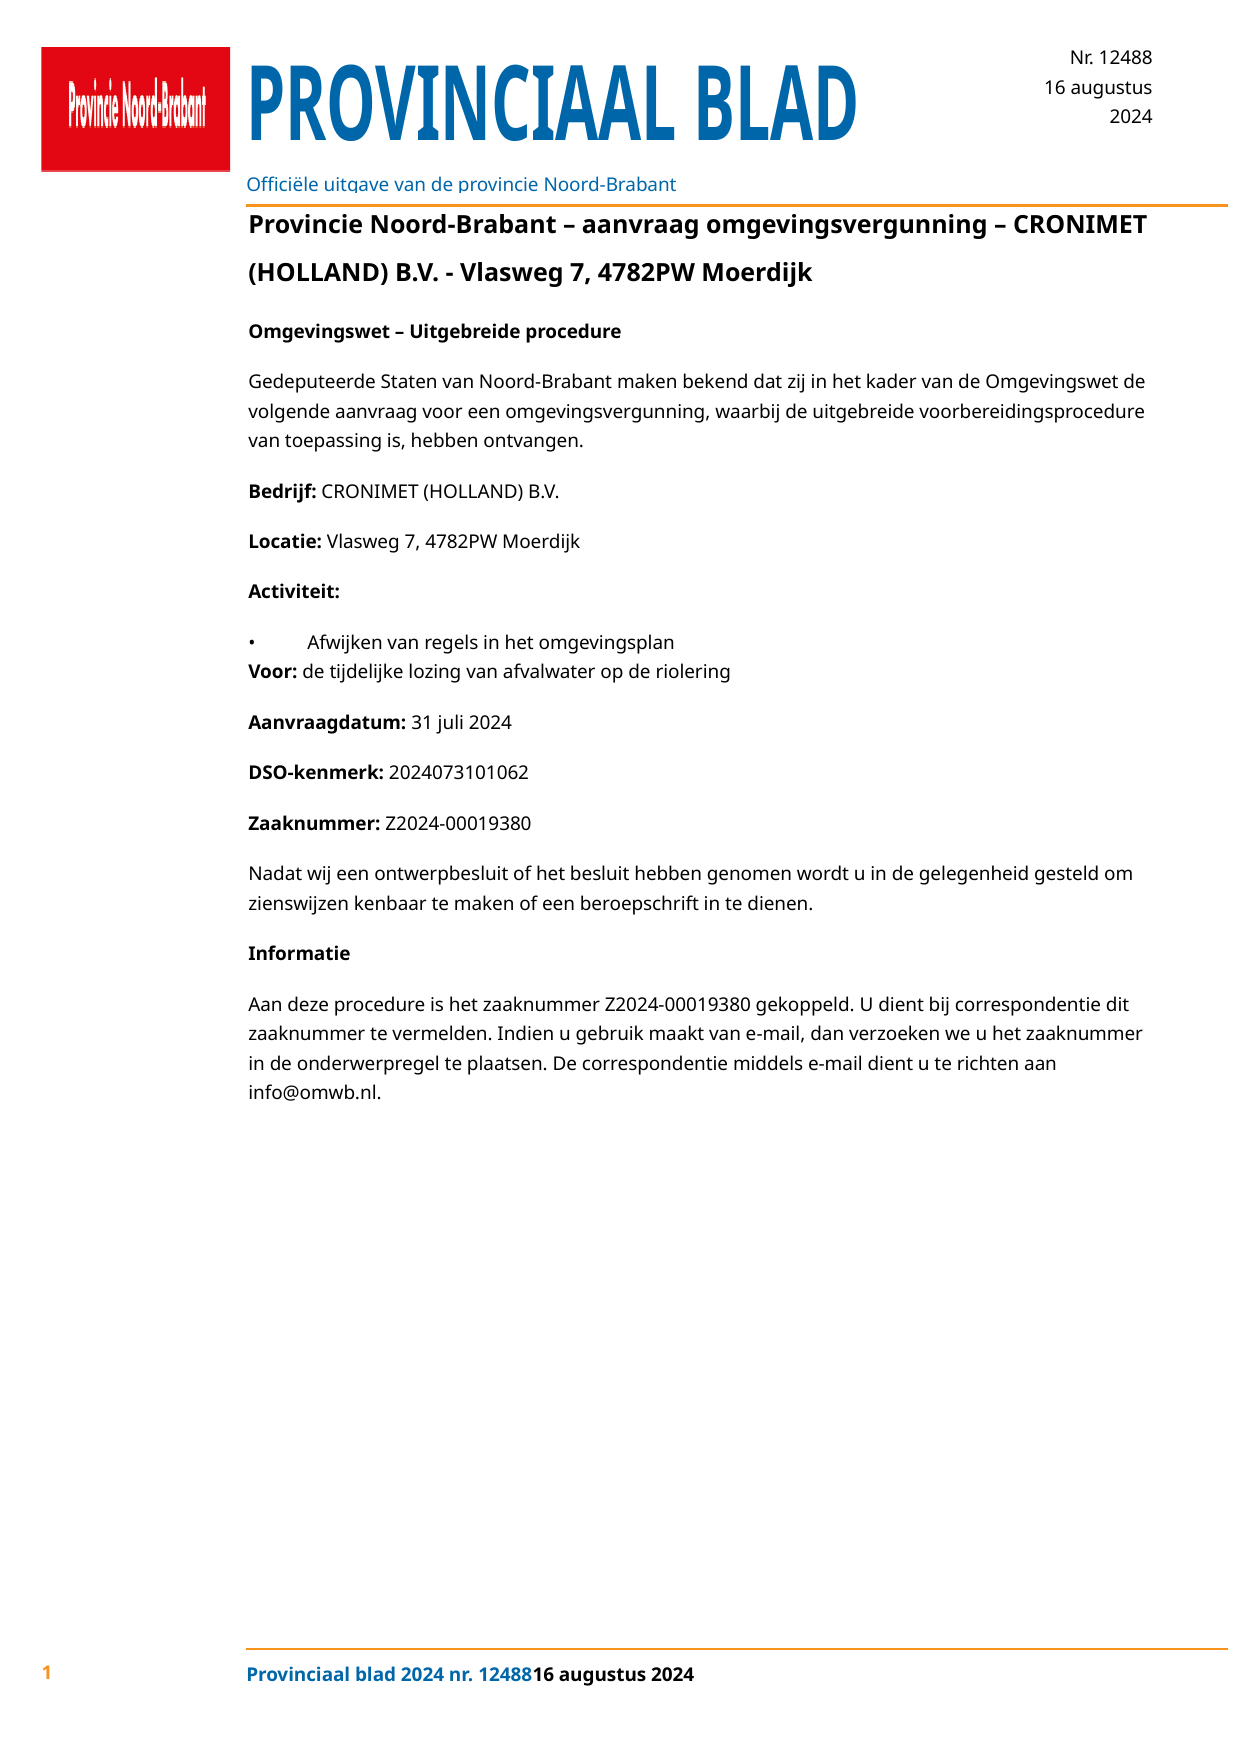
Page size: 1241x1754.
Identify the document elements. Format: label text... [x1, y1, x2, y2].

text Informatie [248, 940, 1152, 966]
text Bedrijf: CRONIMET (HOLLAND) B.V. [248, 478, 1152, 504]
text Gedeputeerde Staten van Noord-Brabant maken bekend dat zij in het kader van de Omgevingswet de volgende aanvraag voor een omgevingsvergunning, waarbij de uitgebreide voorbereidingsprocedure van toepassing is, hebben ontvangen. [248, 368, 1152, 453]
text Omgevingswet – Uitgebreide procedure [248, 318, 1152, 344]
text Locatie: Vlasweg 7, 4782PW Moerdijk [248, 528, 1152, 554]
text Nadat wij een ontwerpbesluit of het besluit hebben genomen wordt u in de gelegenheid gesteld om zienswijzen kenbaar te maken of een beroepschrift in te dienen. [248, 860, 1152, 916]
text Voor: de tijdelijke lozing van afvalwater op de riolering [248, 659, 1152, 684]
text DSO-kenmerk: 2024073101062 [248, 759, 1152, 785]
text Aan deze procedure is het zaaknummer Z2024-00019380 gekoppeld. U dient bij correspondentie dit zaaknummer te vermelden. Indien u gebruik maakt van e-mail, dan verzoeken we u het zaaknummer in de onderwerpregel te plaatsen. De correspondentie middels e-mail dient u te richten aan info@omwb.nl. [248, 991, 1152, 1105]
text Activiteit: [248, 579, 1152, 604]
text Aanvraagdatum: 31 juli 2024 [248, 709, 1152, 735]
text Zaaknummer: Z2024-00019380 [248, 810, 1152, 836]
list Afwijken van regels in het omgevingsplan [248, 629, 1152, 655]
picture [41, 47, 231, 172]
text Provincie Noord-Brabant – aanvraag omgevingsvergunning – CRONIMET (HOLLAND) B.V. - Vlasweg 7, 4782PW Moerdijk [248, 207, 1152, 288]
